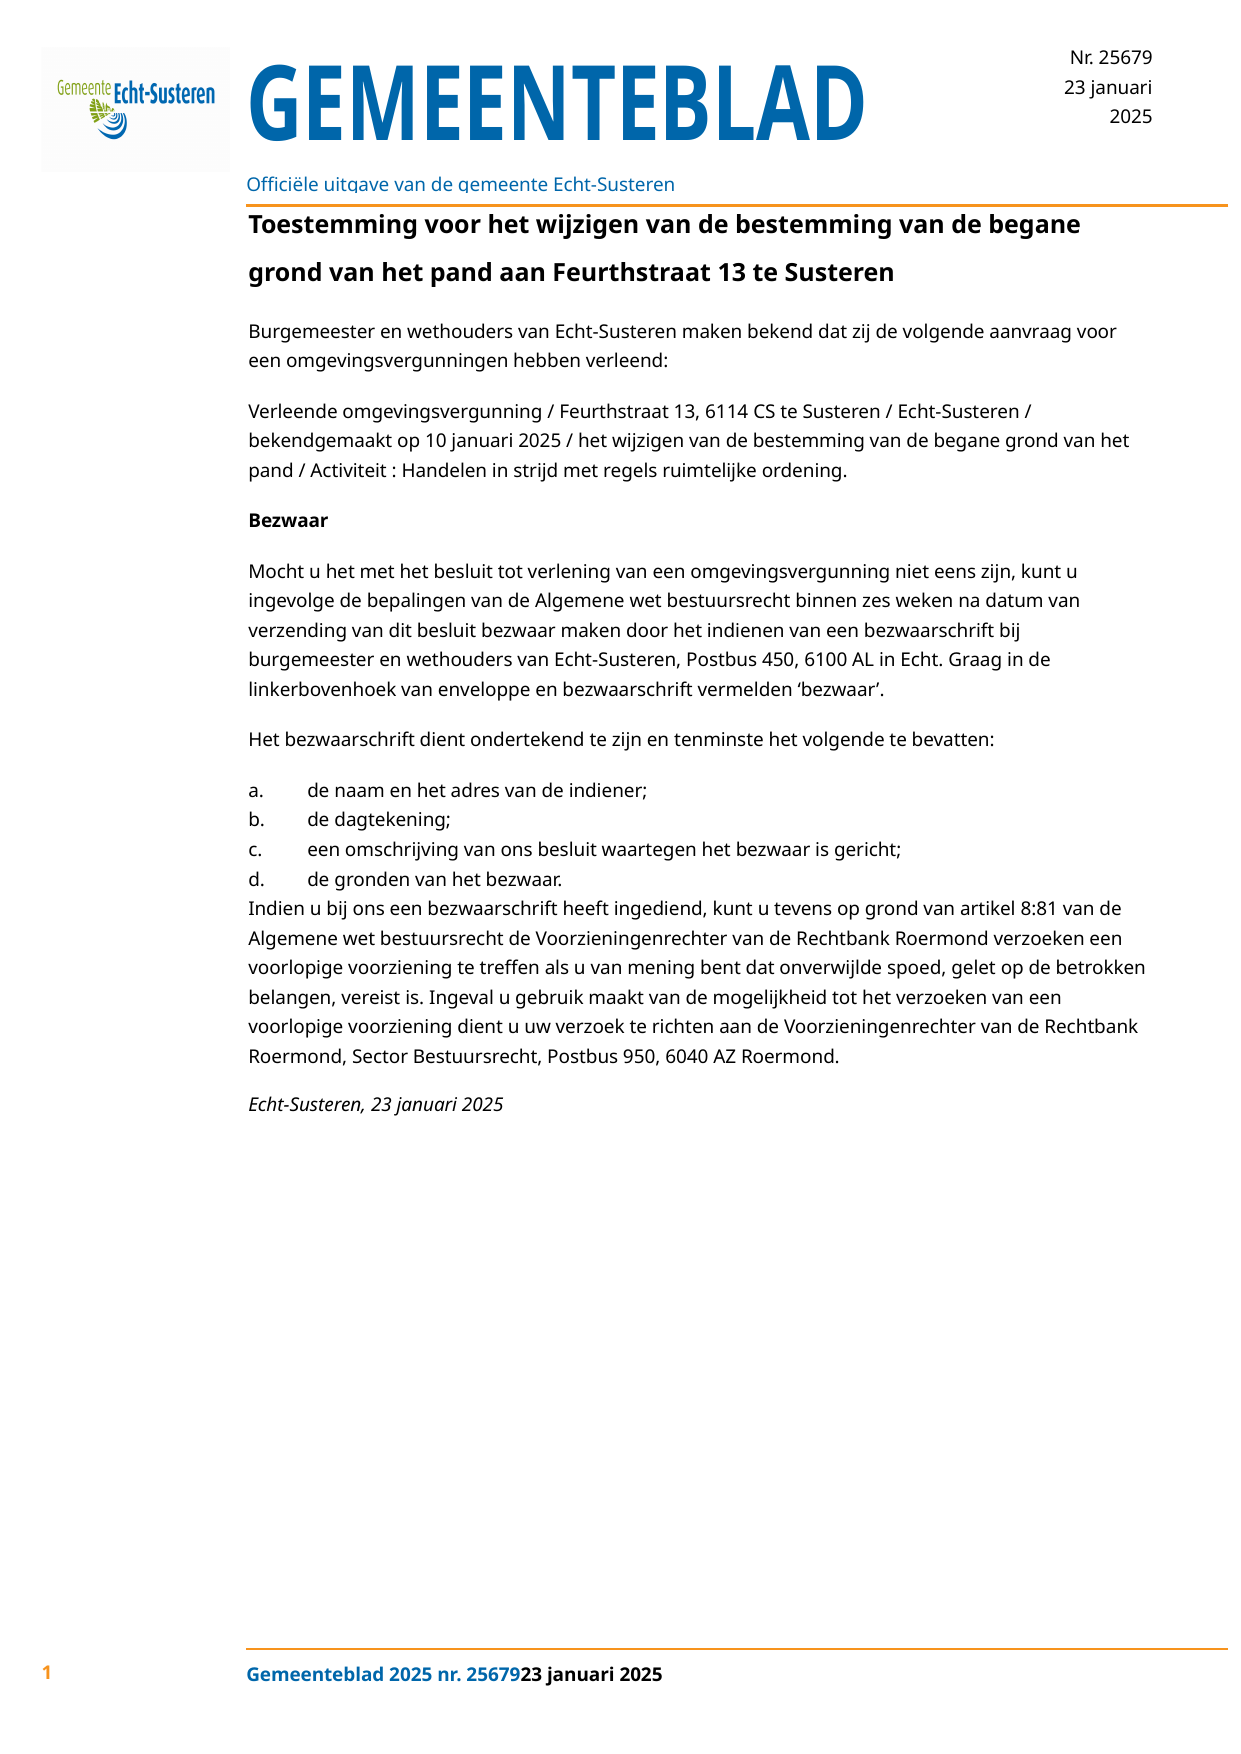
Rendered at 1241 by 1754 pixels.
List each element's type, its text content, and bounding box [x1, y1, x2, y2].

list de gronden van het bezwaar. [248, 866, 1152, 892]
text Burgemeester en wethouders van Echt-Susteren maken bekend dat zij de volgende aanvraag voor een omgevingsvergunningen hebben verleend: [248, 318, 1152, 373]
list de dagtekening; [248, 807, 1152, 832]
text Verleende omgevingsvergunning / Feurthstraat 13, 6114 CS te Susteren / Echt-Susteren / bekendgemaakt op 10 januari 2025 / het wijzigen van de bestemming van de begane grond van het pand / Activiteit : Handelen in strijd met regels ruimtelijke ordening. [248, 398, 1152, 483]
text Bezwaar [248, 507, 1152, 533]
text Het bezwaarschrift dient ondertekend te zijn en tenminste het volgende te bevatten: [248, 727, 1152, 752]
text Indien u bij ons een bezwaarschrift heeft ingediend, kunt u tevens op grond van artikel 8:81 van de Algemene wet bestuursrecht de Voorzieningenrechter van de Rechtbank Roermond verzoeken een voorlopige voorziening te treffen als u van mening bent dat onverwijlde spoed, gelet op de betrokken belangen, vereist is. Ingeval u gebruik maakt van de mogelijkheid tot het verzoeken van een voorlopige voorziening dient u uw verzoek te richten aan de Voorzieningenrechter van de Rechtbank Roermond, Sector Bestuursrecht, Postbus 950, 6040 AZ Roermond. [248, 895, 1152, 1069]
list de naam en het adres van de indiener; [248, 777, 1152, 803]
picture [41, 47, 231, 172]
text Mocht u het met het besluit tot verlening van een omgevingsvergunning niet eens zijn, kunt u ingevolge de bepalingen van de Algemene wet bestuursrecht binnen zes weken na datum van verzending van dit besluit bezwaar maken door het indienen van een bezwaarschrift bij burgemeester en wethouders van Echt-Susteren, Postbus 450, 6100 AL in Echt. Graag in de linkerbovenhoek van enveloppe en bezwaarschrift vermelden ‘bezwaar’. [248, 558, 1152, 702]
text Echt-Susteren, 23 januari 2025 [248, 1091, 1152, 1117]
text Toestemming voor het wijzigen van de bestemming van de begane grond van het pand aan Feurthstraat 13 te Susteren [248, 207, 1152, 288]
list een omschrijving van ons besluit waartegen het bezwaar is gericht; [248, 836, 1152, 862]
